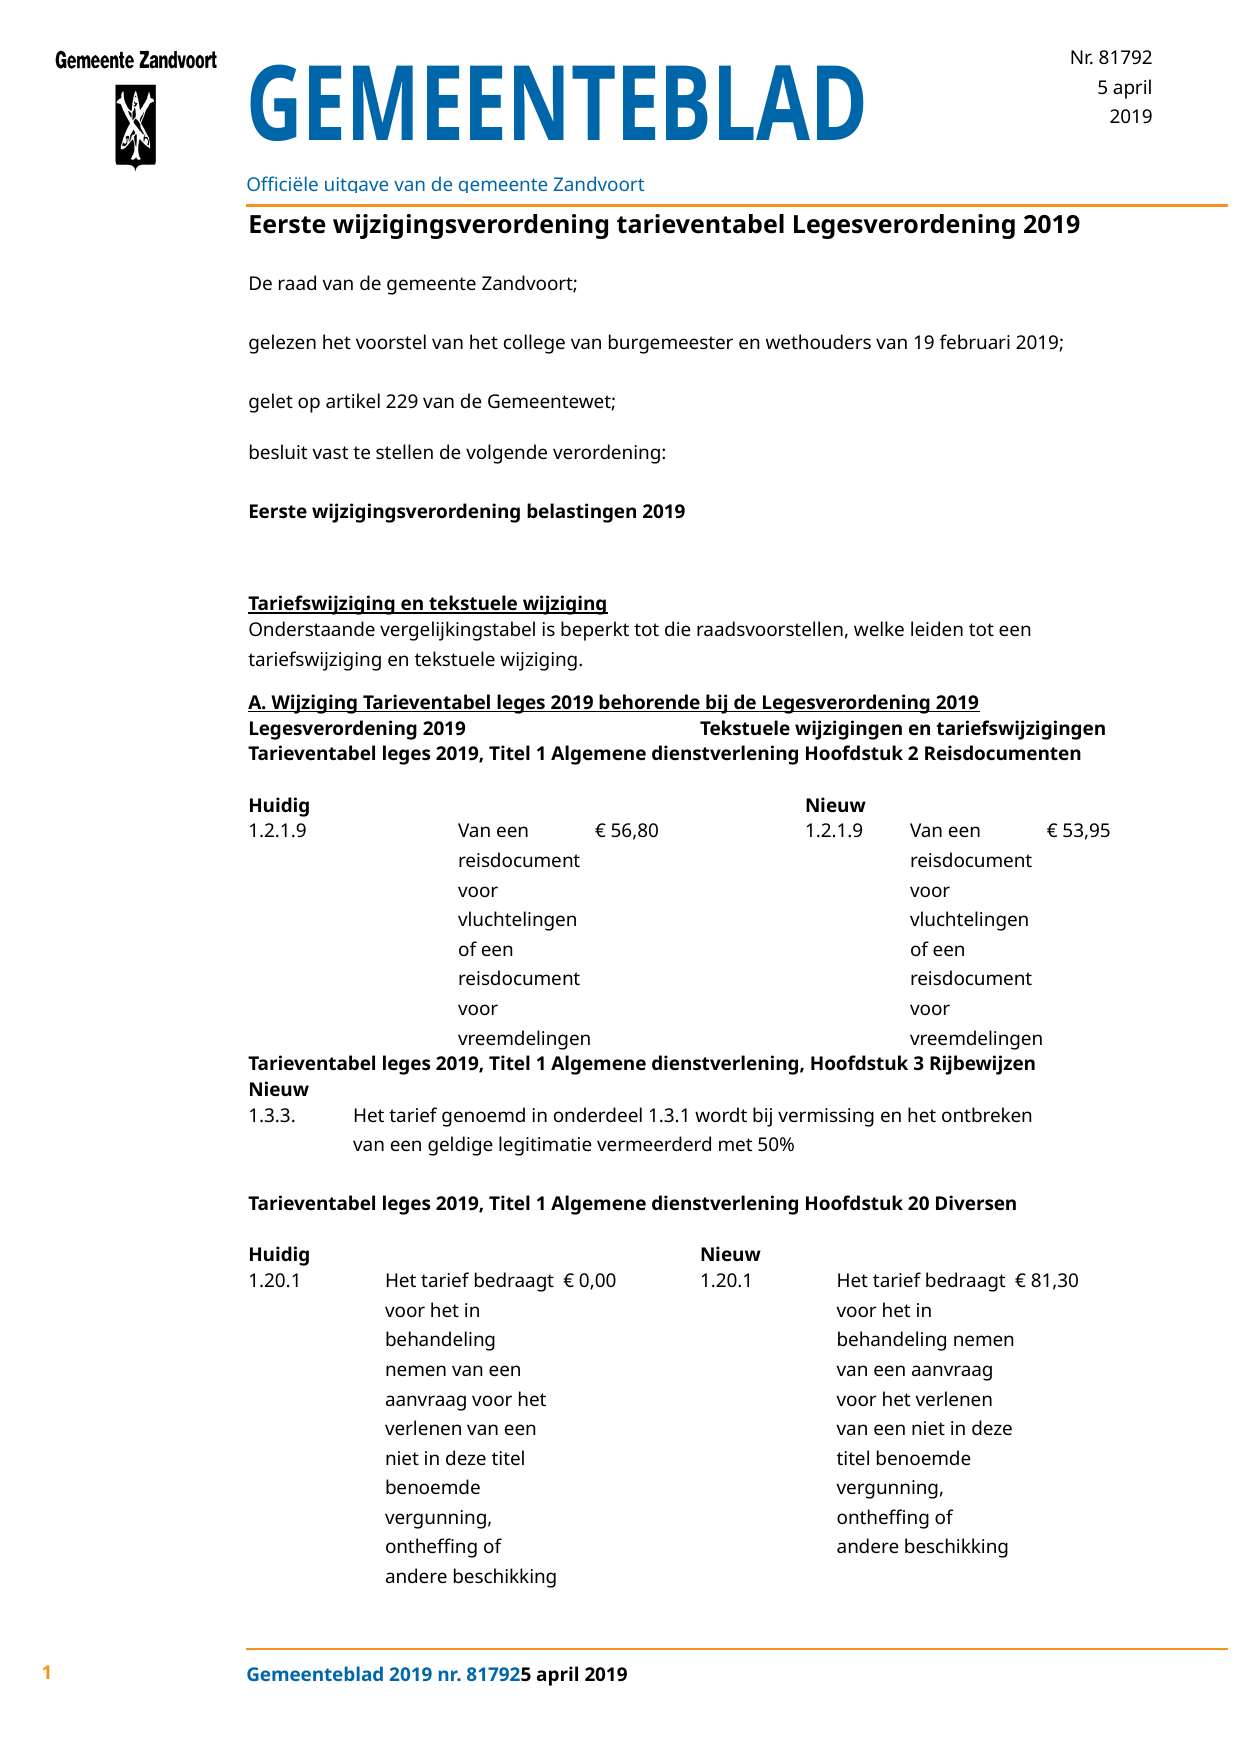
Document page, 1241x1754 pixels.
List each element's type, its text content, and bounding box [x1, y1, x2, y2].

table_cell 1.2.1.9 [248, 818, 458, 1051]
table_cell 1.3.3. [248, 1102, 353, 1157]
table_cell € 0,00 [563, 1268, 700, 1589]
text gelezen het voorstel van het college van burgemeester en wethouders van 19 februari 2019; [248, 329, 1152, 355]
text Onderstaande vergelijkingstabel is beperkt tot die raadsvoorstellen, welke leiden tot een tariefswijziging en tekstuele wijziging. [248, 616, 1152, 672]
table_cell Het tarief genoemd in onderdeel 1.3.1 wordt bij vermissing en het ontbreken van een geldige legitimatie vermeerderd met 50% [353, 1102, 1047, 1157]
table_cell Nieuw [805, 792, 1152, 818]
text besluit vast te stellen de volgende verordening: [248, 439, 1152, 465]
table_cell € 53,95 [1047, 818, 1152, 1051]
text gelet op artikel 229 van de Gemeentewet; [248, 389, 1152, 414]
table_cell Van een reisdocument voor vluchtelingen of een reisdocument voor vreemdelingen [458, 818, 595, 1051]
table_cell Het tarief bedraagt voor het in behandeling nemen van een aanvraag voor het verlenen van een niet in deze titel benoemde vergunning, ontheffing of andere beschikking [836, 1268, 1015, 1589]
table_cell Huidig [248, 792, 805, 818]
text Eerste wijzigingsverordening belastingen 2019 [248, 498, 1152, 524]
table_cell [248, 766, 1152, 792]
table_header Tarieventabel leges 2019, Titel 1 Algemene dienstverlening Hoofdstuk 20 Diversen [248, 1190, 1152, 1216]
table_cell Nieuw [248, 1076, 1152, 1102]
table_cell Tarieventabel leges 2019, Titel 1 Algemene dienstverlening Hoofdstuk 2 Reisdocumenten [248, 741, 1152, 766]
text A. Wijziging Tarieventabel leges 2019 behorende bij de Legesverordening 2019 [248, 689, 1152, 715]
table_cell Het tarief bedraagt voor het in behandeling nemen van een aanvraag voor het verlenen van een niet in deze titel benoemde vergunning, ontheffing of andere beschikking [385, 1268, 563, 1589]
table_cell Tarieventabel leges 2019, Titel 1 Algemene dienstverlening, Hoofdstuk 3 Rijbewijzen [248, 1051, 1152, 1076]
table_cell Huidig [248, 1242, 700, 1267]
table_header Tekstuele wijzigingen en tariefswijzigingen [700, 715, 1152, 741]
text De raad van de gemeente Zandvoort; [248, 270, 1152, 296]
table_cell € 81,30 [1015, 1268, 1152, 1589]
text Tariefswijziging en tekstuele wijziging [248, 591, 1152, 616]
table_cell Van een reisdocument voor vluchtelingen of een reisdocument voor vreemdelingen [910, 818, 1047, 1051]
table_header Legesverordening 2019 [248, 715, 700, 741]
table_cell [248, 1216, 1152, 1242]
table_cell € 56,80 [595, 818, 805, 1051]
text Eerste wijzigingsverordening tarieventabel Legesverordening 2019 [248, 207, 1152, 241]
picture [41, 47, 231, 172]
table_cell Nieuw [700, 1242, 1152, 1267]
table_cell 1.20.1 [248, 1268, 385, 1589]
table_cell 1.20.1 [700, 1268, 836, 1589]
table_cell 1.2.1.9 [805, 818, 910, 1051]
table_cell [1047, 1102, 1152, 1157]
